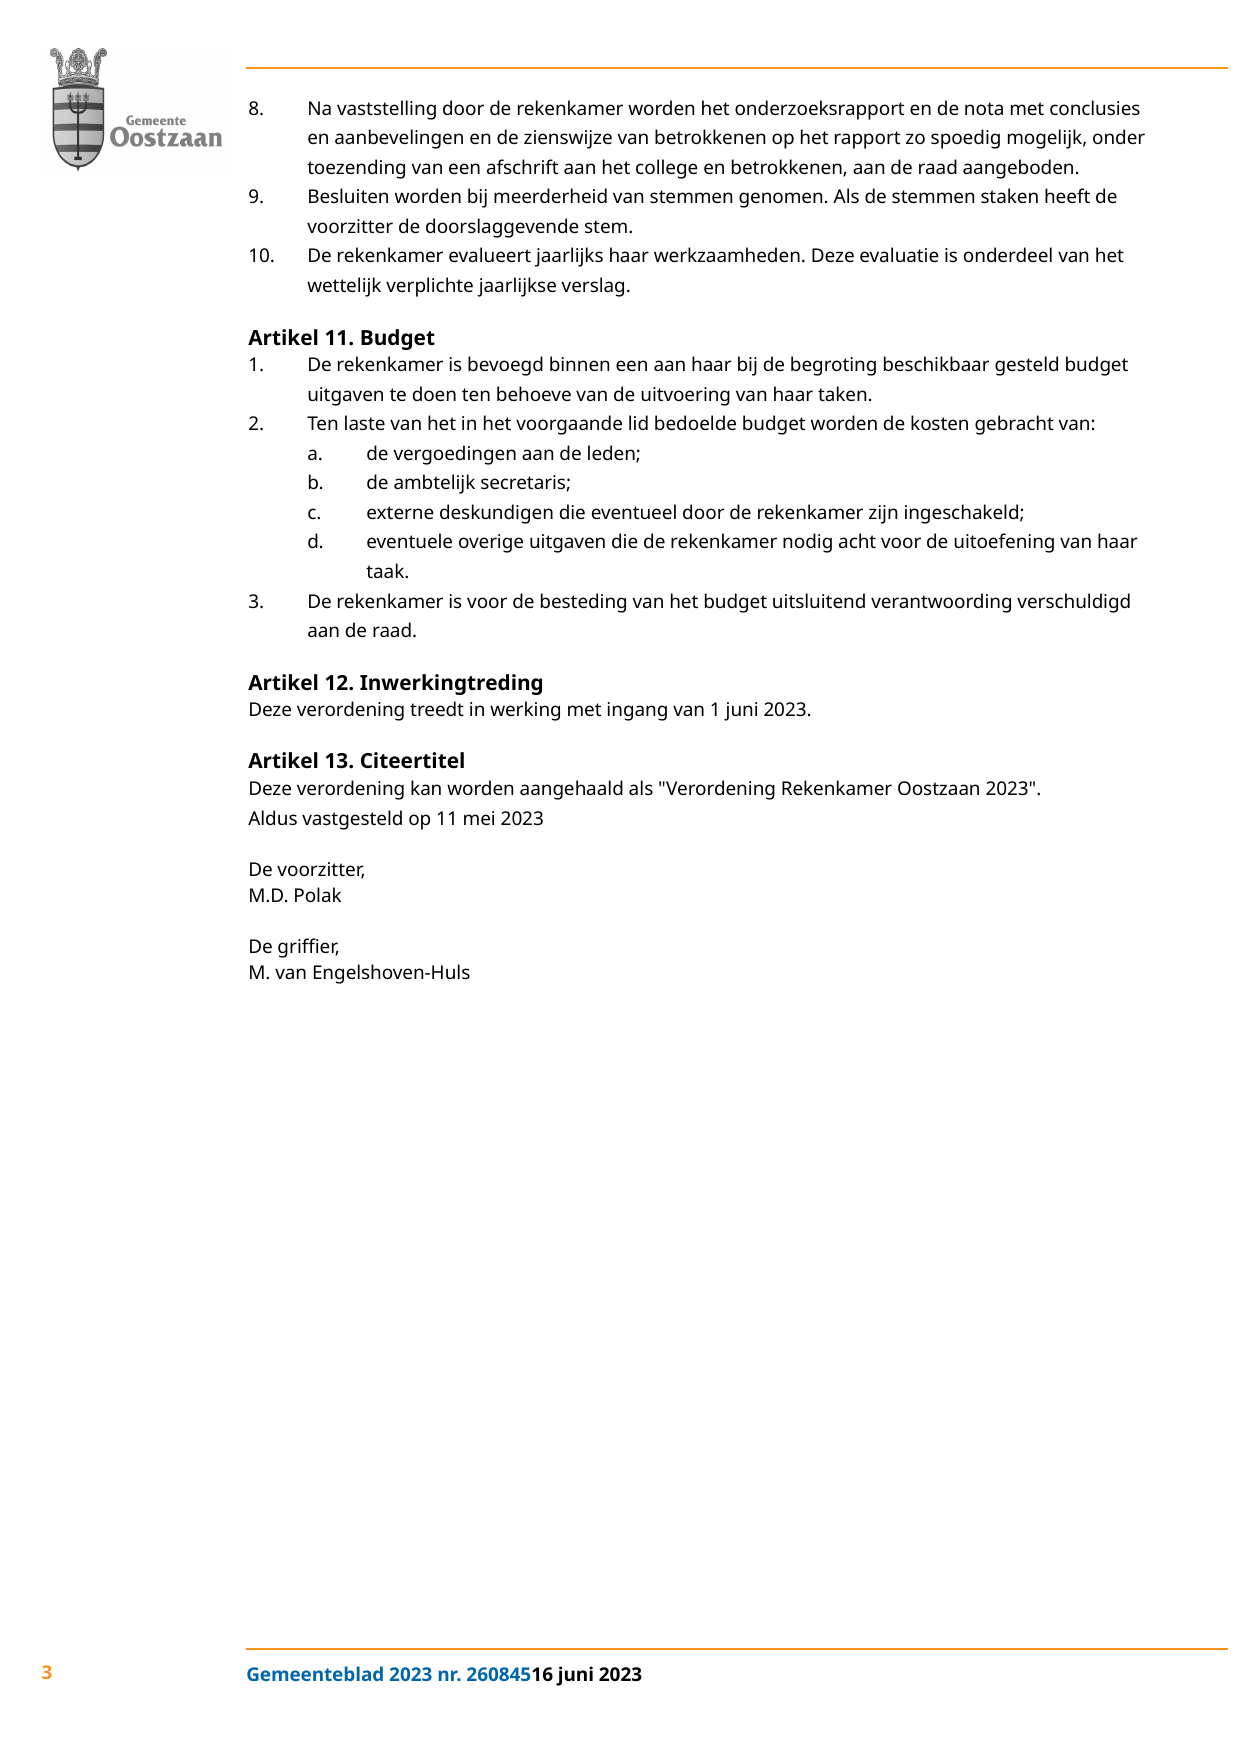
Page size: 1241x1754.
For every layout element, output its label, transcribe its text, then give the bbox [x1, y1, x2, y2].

text M. van Engelshoven-Huls [248, 959, 1152, 985]
text M.D. Polak [248, 882, 1152, 908]
text De voorzitter, [248, 856, 1152, 882]
list De rekenkamer evalueert jaarlijks haar werkzaamheden. Deze evaluatie is onderdeel van het wettelijk verplichte jaarlijkse verslag. [248, 243, 1152, 298]
list De rekenkamer is voor de besteding van het budget uitsluitend verantwoording verschuldigd aan de raad. [248, 588, 1152, 643]
list externe deskundigen die eventueel door de rekenkamer zijn ingeschakeld; [307, 499, 1152, 525]
text Artikel 11. Budget [248, 323, 1152, 351]
list de vergoedingen aan de leden; [307, 440, 1152, 466]
text Aldus vastgesteld op 11 mei 2023 [248, 805, 1152, 830]
list de ambtelijk secretaris; [307, 469, 1152, 495]
text Deze verordening treedt in werking met ingang van 1 juni 2023. [248, 696, 1152, 722]
text De griffier, [248, 933, 1152, 959]
list Na vaststelling door de rekenkamer worden het onderzoeksrapport en de nota met conclusies en aanbevelingen en de zienswijze van betrokkenen op het rapport zo spoedig mogelijk, onder toezending van een afschrift aan het college en betrokkenen, aan de raad aangeboden. [248, 95, 1152, 180]
picture [41, 47, 231, 172]
list Besluiten worden bij meerderheid van stemmen genomen. Als de stemmen staken heeft de voorzitter de doorslaggevende stem. [248, 183, 1152, 239]
text Artikel 12. Inwerkingtreding [248, 668, 1152, 696]
list De rekenkamer is bevoegd binnen een aan haar bij de begroting beschikbaar gesteld budget uitgaven te doen ten behoeve van de uitvoering van haar taken. [248, 351, 1152, 406]
list Ten laste van het in het voorgaande lid bedoelde budget worden de kosten gebracht van: [248, 410, 1152, 436]
list eventuele overige uitgaven die de rekenkamer nodig acht voor de uitoefening van haar taak. [307, 529, 1152, 584]
text Deze verordening kan worden aangehaald als "Verordening Rekenkamer Oostzaan 2023". [248, 775, 1152, 801]
text Artikel 13. Citeertitel [248, 747, 1152, 775]
